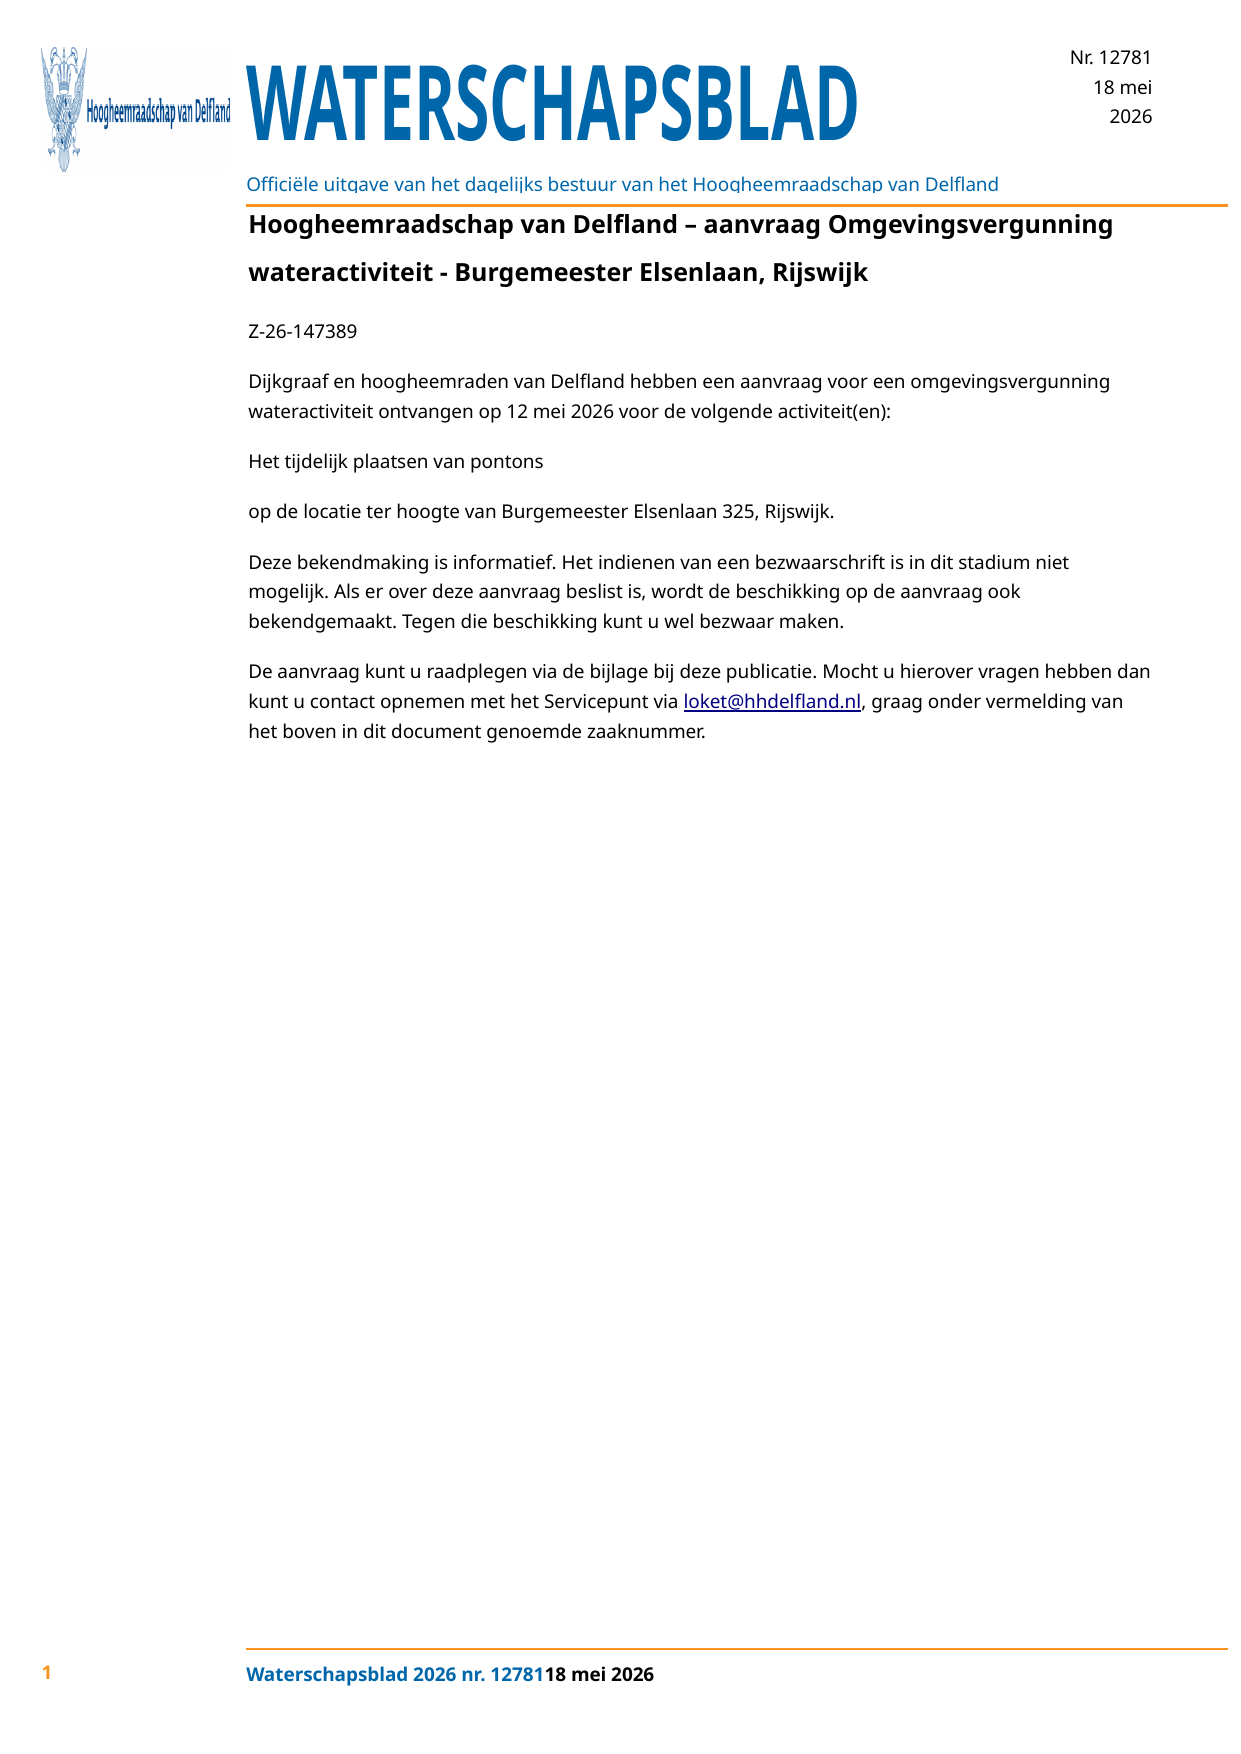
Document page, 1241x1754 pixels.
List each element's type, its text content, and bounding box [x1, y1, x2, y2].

text Het tijdelijk plaatsen van pontons [248, 448, 1152, 474]
text op de locatie ter hoogte van Burgemeester Elsenlaan 325, Rijswijk. [248, 499, 1152, 524]
text Deze bekendmaking is informatief. Het indienen van een bezwaarschrift is in dit stadium niet mogelijk. Als er over deze aanvraag beslist is, wordt de beschikking op de aanvraag ook bekendgemaakt. Tegen die beschikking kunt u wel bezwaar maken. [248, 549, 1152, 634]
text De aanvraag kunt u raadplegen via de bijlage bij deze publicatie. Mocht u hierover vragen hebben dan kunt u contact opnemen met het Servicepunt via loket@hhdelfland.nl, graag onder vermelding van het boven in dit document genoemde zaaknummer. [248, 659, 1152, 744]
picture [41, 47, 231, 172]
text Hoogheemraadschap van Delfland – aanvraag Omgevingsvergunning wateractiviteit - Burgemeester Elsenlaan, Rijswijk [248, 207, 1152, 288]
text Dijkgraaf en hoogheemraden van Delfland hebben een aanvraag voor een omgevingsvergunning wateractiviteit ontvangen op 12 mei 2026 voor de volgende activiteit(en): [248, 368, 1152, 424]
text Z-26-147389 [248, 318, 1152, 344]
